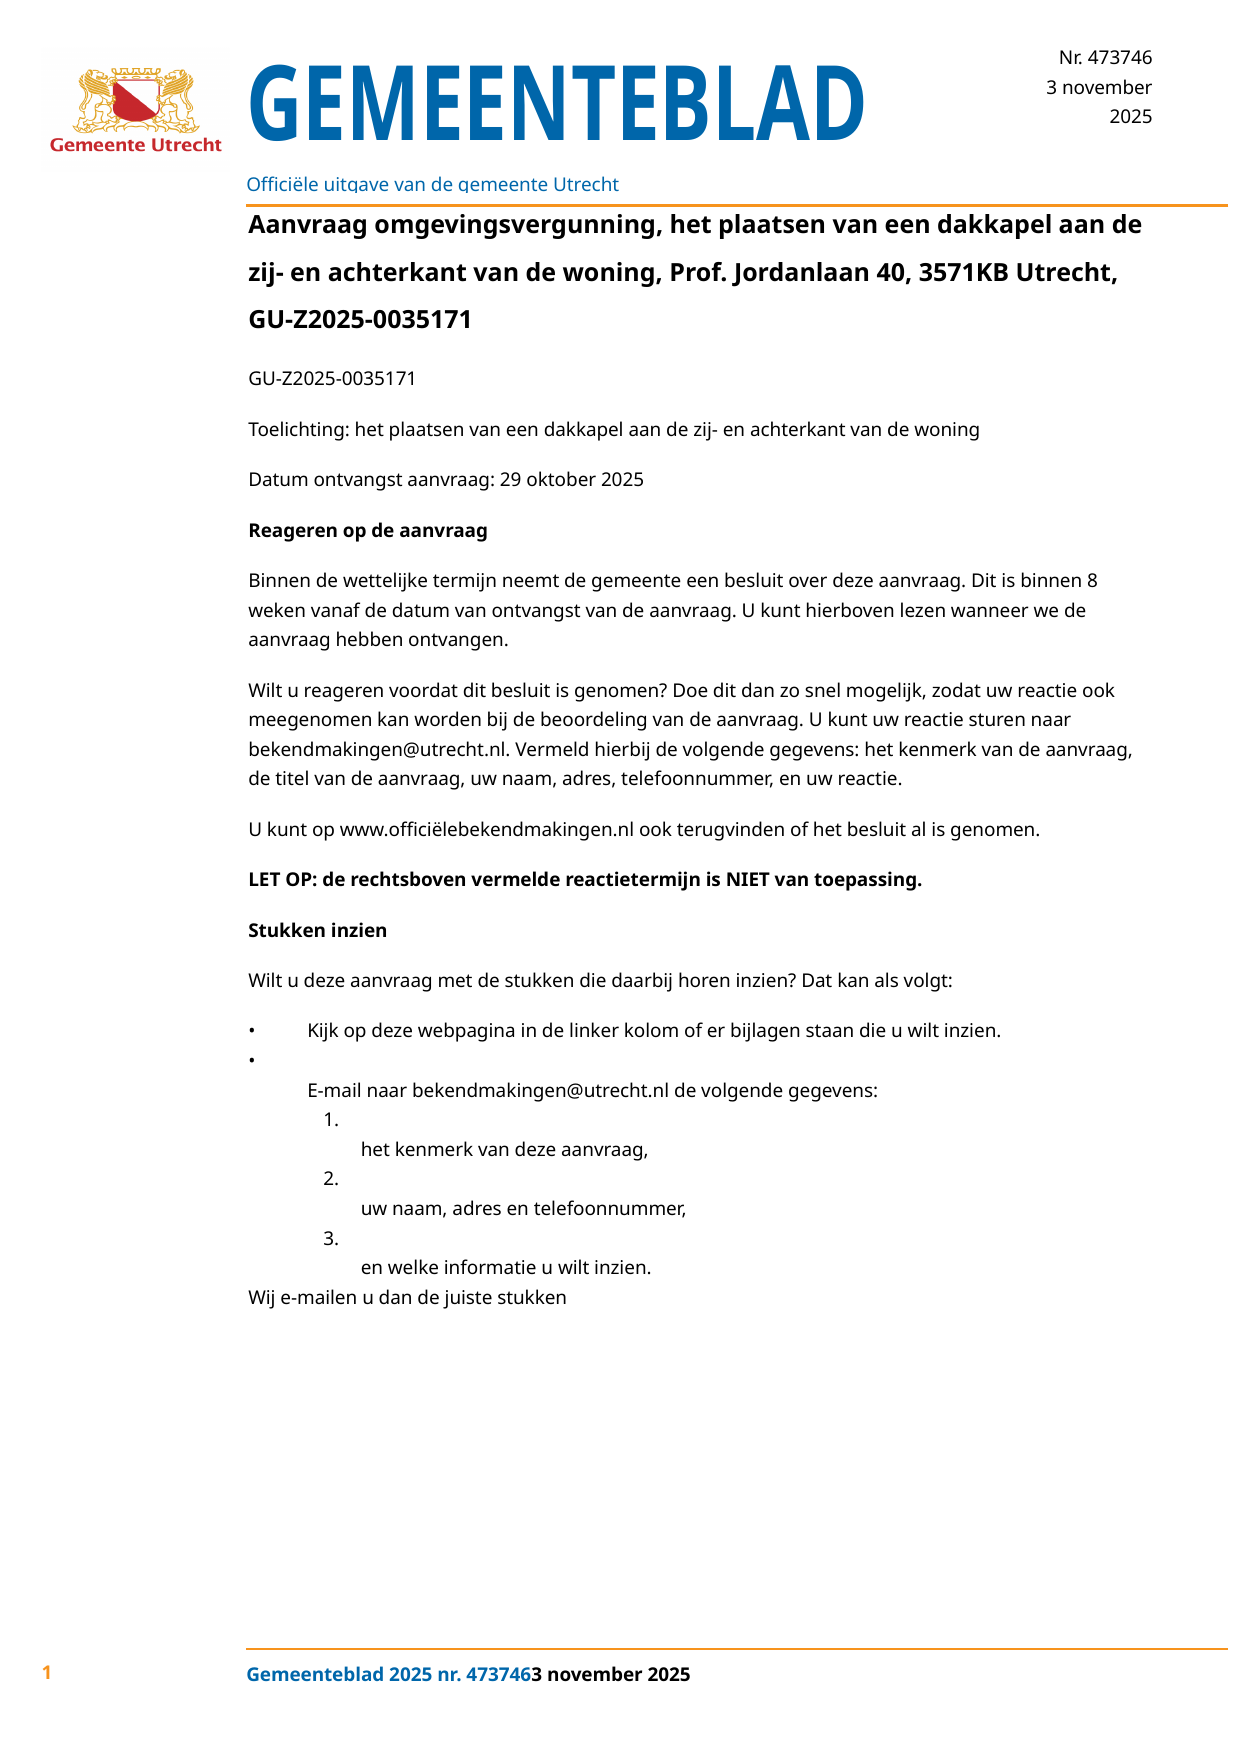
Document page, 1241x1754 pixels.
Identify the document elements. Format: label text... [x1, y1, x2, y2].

picture [41, 47, 231, 172]
text Wij e-mailen u dan de juiste stukken [248, 1284, 1152, 1309]
list het kenmerk van deze aanvraag, [323, 1136, 1152, 1162]
text U kunt op www.officiëlebekendmakingen.nl ook terugvinden of het besluit al is genomen. [248, 816, 1152, 842]
list E-mail naar bekendmakingen@utrecht.nl de volgende gegevens: [248, 1077, 1152, 1102]
text LET OP: de rechtsboven vermelde reactietermijn is NIET van toepassing. [248, 866, 1152, 892]
list Kijk op deze webpagina in de linker kolom of er bijlagen staan die u wilt inzien. [248, 1018, 1152, 1043]
list en welke informatie u wilt inzien. [323, 1254, 1152, 1280]
text Wilt u reageren voordat dit besluit is genomen? Doe dit dan zo snel mogelijk, zodat uw reactie ook meegenomen kan worden bij de beoordeling van de aanvraag. U kunt uw reactie sturen naar bekendmakingen@utrecht.nl. Vermeld hierbij de volgende gegevens: het kenmerk van de aanvraag, de titel van de aanvraag, uw naam, adres, telefoonnummer, en uw reactie. [248, 677, 1152, 791]
text GU-Z2025-0035171 [248, 366, 1152, 391]
text Wilt u deze aanvraag met de stukken die daarbij horen inzien? Dat kan als volgt: [248, 967, 1152, 993]
text Binnen de wettelijke termijn neemt de gemeente een besluit over deze aanvraag. Dit is binnen 8 weken vanaf de datum van ontvangst van de aanvraag. U kunt hierboven lezen wanneer we de aanvraag hebben ontvangen. [248, 567, 1152, 652]
text Reageren op de aanvraag [248, 517, 1152, 542]
text Toelichting: het plaatsen van een dakkapel aan de zij- en achterkant van de woning [248, 416, 1152, 442]
list uw naam, adres en telefoonnummer, [323, 1195, 1152, 1221]
text Aanvraag omgevingsvergunning, het plaatsen van een dakkapel aan de zij- en achterkant van de woning, Prof. Jordanlaan 40, 3571KB Utrecht, GU-Z2025-0035171 [248, 207, 1152, 336]
text Datum ontvangst aanvraag: 29 oktober 2025 [248, 466, 1152, 492]
text Stukken inzien [248, 917, 1152, 942]
